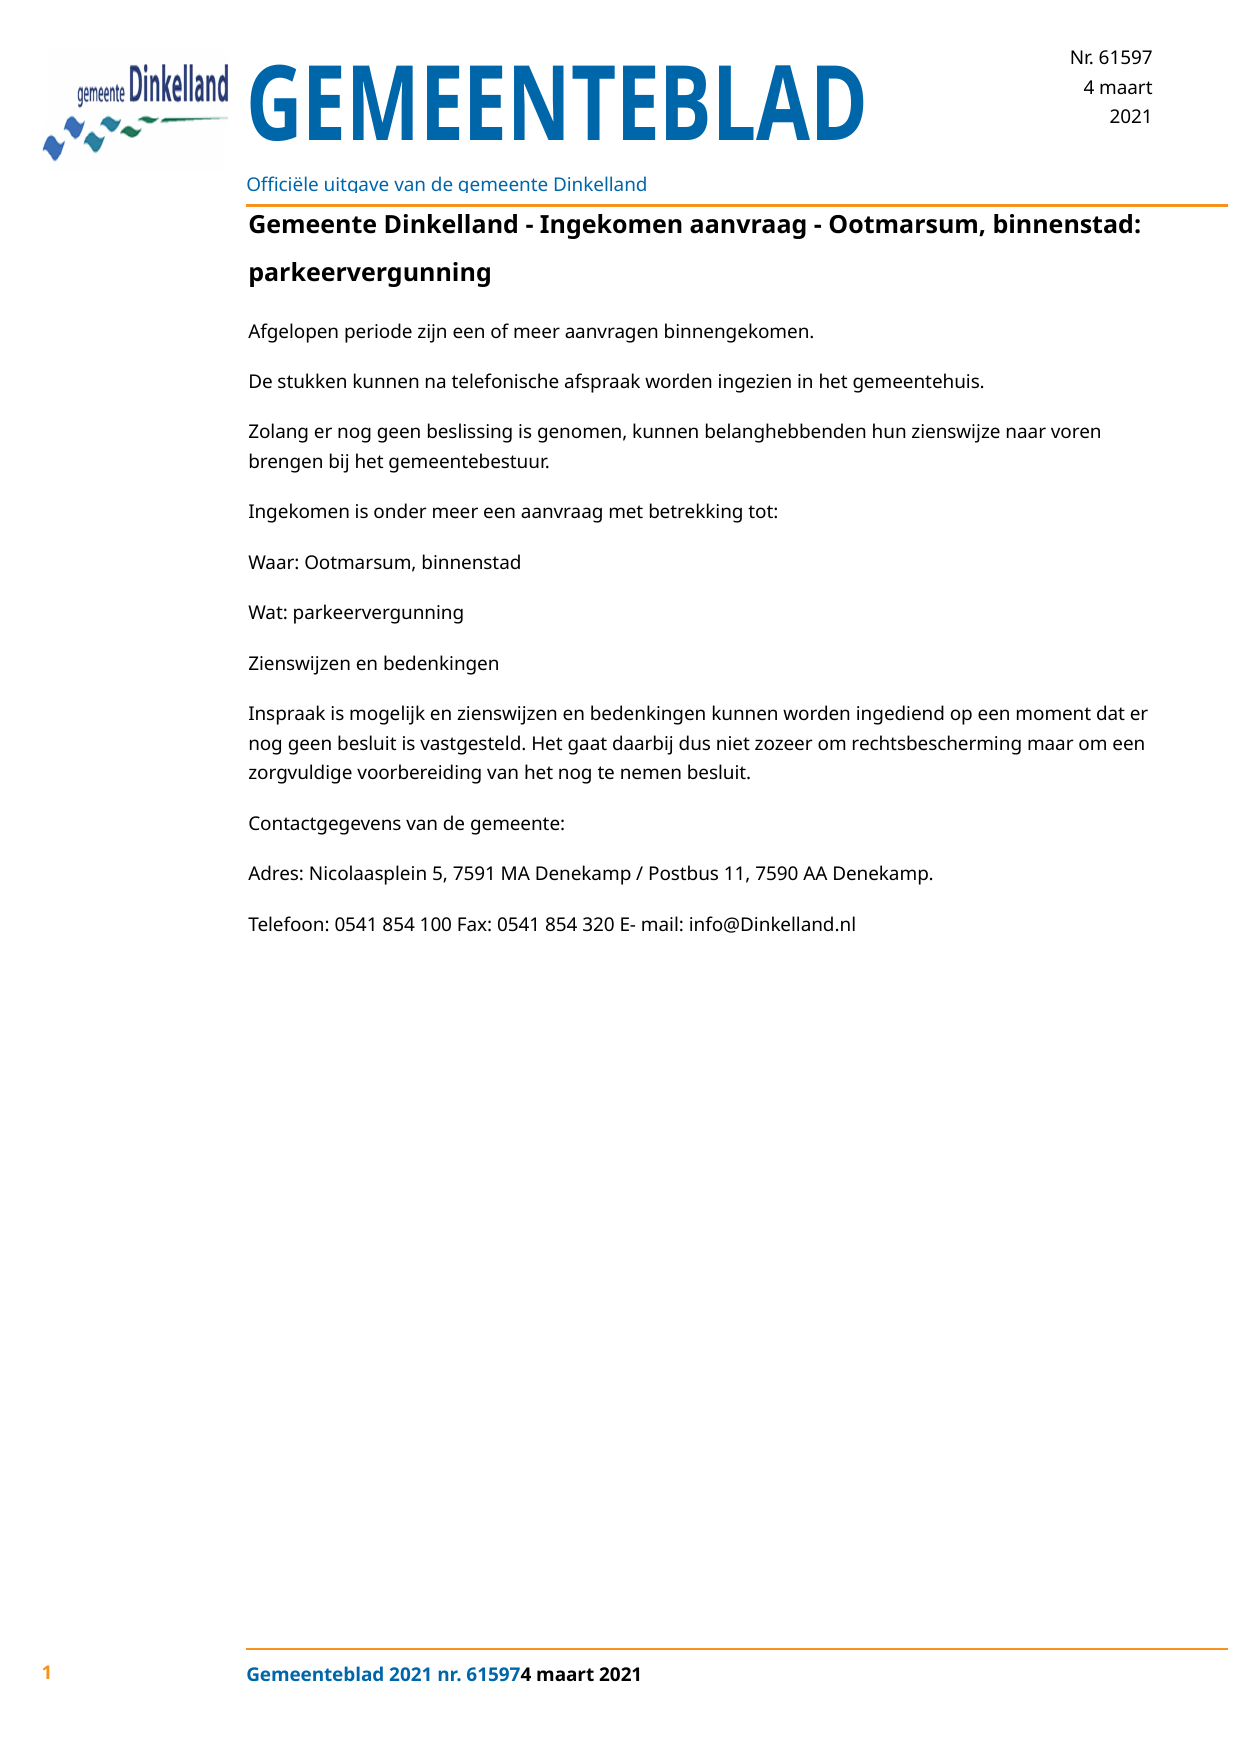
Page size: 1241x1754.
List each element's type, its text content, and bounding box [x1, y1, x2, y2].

text Gemeente Dinkelland - Ingekomen aanvraag - Ootmarsum, binnenstad: parkeervergunning [248, 207, 1152, 288]
text Telefoon: 0541 854 100 Fax: 0541 854 320 E- mail: info@Dinkelland.nl [248, 911, 1152, 937]
text Waar: Ootmarsum, binnenstad [248, 549, 1152, 575]
text Afgelopen periode zijn een of meer aanvragen binnengekomen. [248, 318, 1152, 344]
text Inspraak is mogelijk en zienswijzen en bedenkingen kunnen worden ingediend op een moment dat er nog geen besluit is vastgesteld. Het gaat daarbij dus niet zozeer om rechtsbescherming maar om een zorgvuldige voorbereiding van het nog te nemen besluit. [248, 700, 1152, 785]
text Adres: Nicolaasplein 5, 7591 MA Denekamp / Postbus 11, 7590 AA Denekamp. [248, 860, 1152, 886]
picture [41, 47, 231, 172]
text Contactgegevens van de gemeente: [248, 810, 1152, 836]
text De stukken kunnen na telefonische afspraak worden ingezien in het gemeentehuis. [248, 368, 1152, 394]
text Zolang er nog geen beslissing is genomen, kunnen belanghebbenden hun zienswijze naar voren brengen bij het gemeentebestuur. [248, 419, 1152, 474]
text Ingekomen is onder meer een aanvraag met betrekking tot: [248, 499, 1152, 524]
text Zienswijzen en bedenkingen [248, 650, 1152, 676]
text Wat: parkeervergunning [248, 599, 1152, 625]
